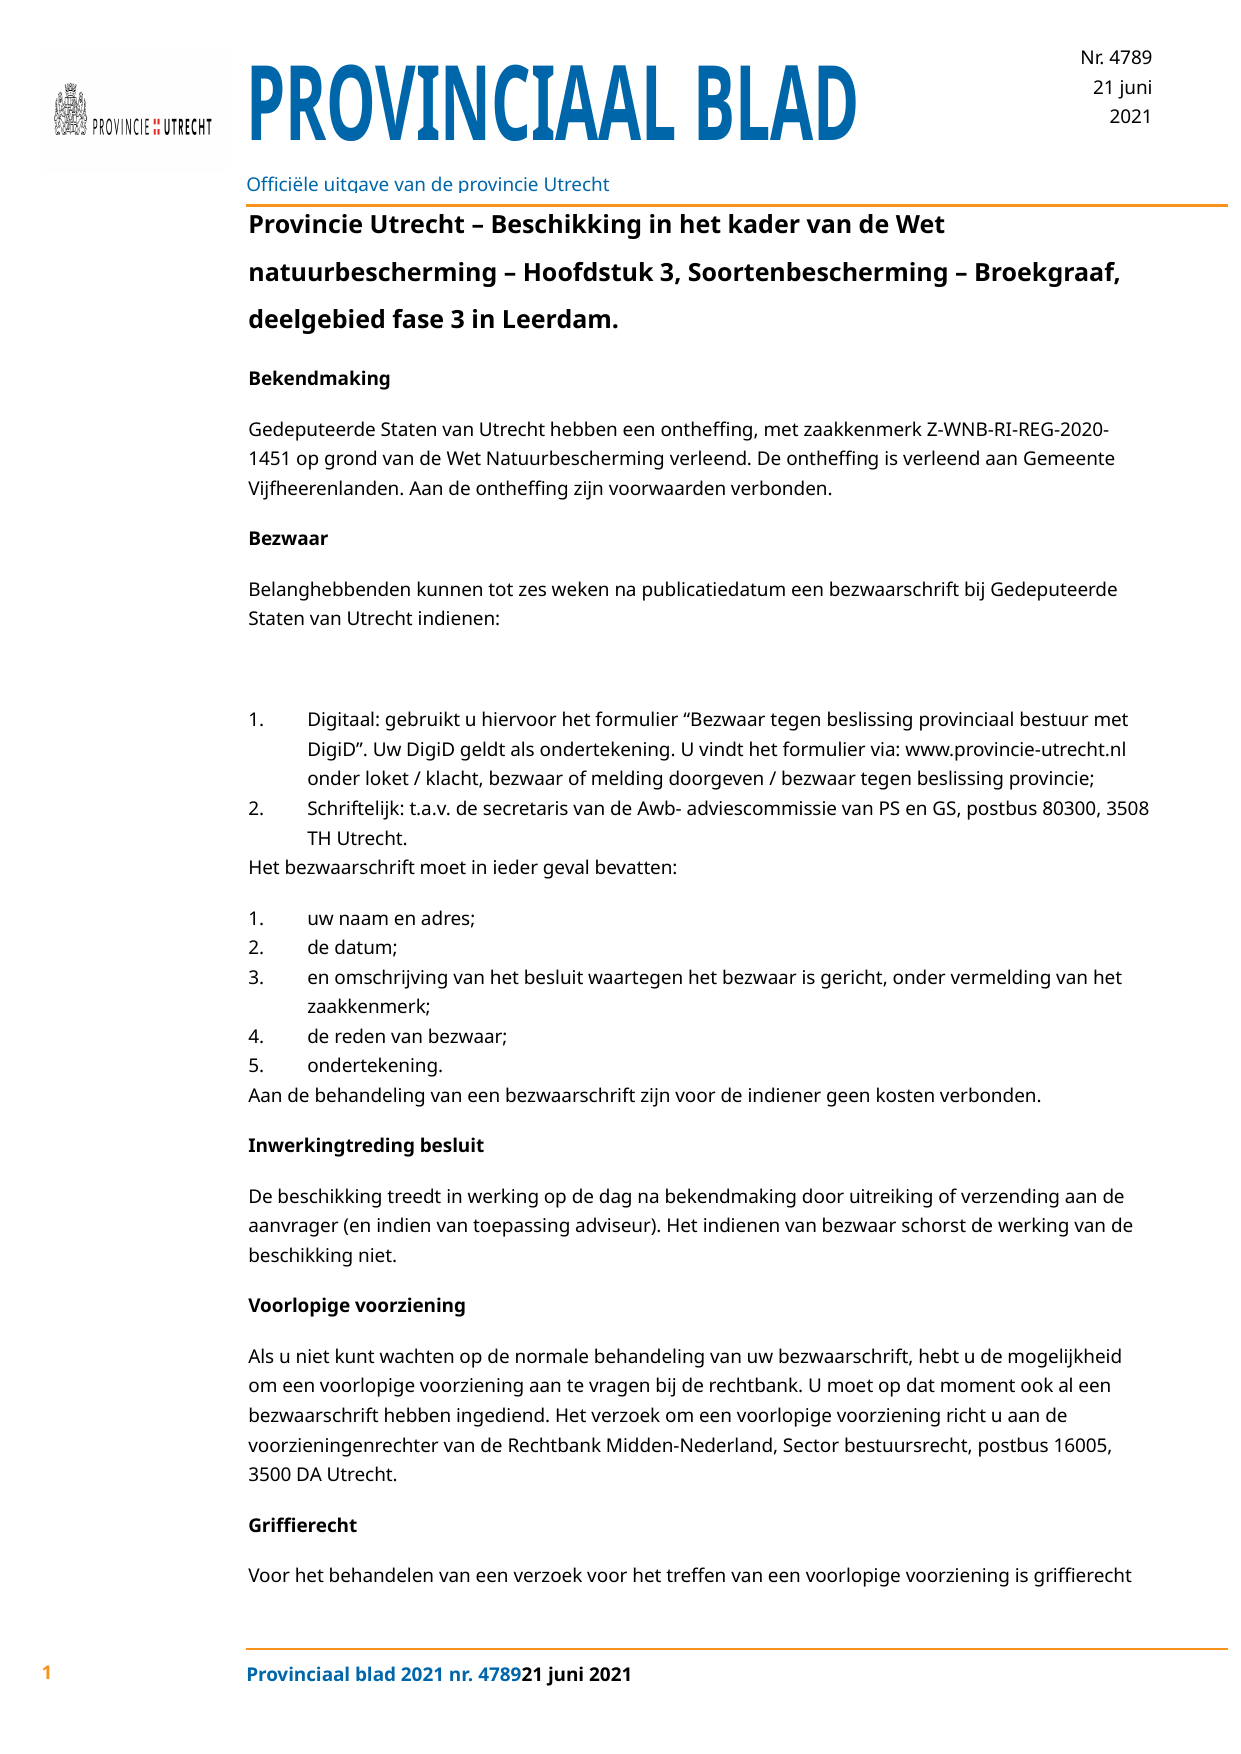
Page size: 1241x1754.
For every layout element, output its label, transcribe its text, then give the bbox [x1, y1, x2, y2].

text Aan de behandeling van een bezwaarschrift zijn voor de indiener geen kosten verbonden. [248, 1082, 1152, 1108]
text Belanghebbenden kunnen tot zes weken na publicatiedatum een bezwaarschrift bij Gedeputeerde Staten van Utrecht indienen: [248, 576, 1152, 631]
list de reden van bezwaar; [248, 1023, 1152, 1049]
list ondertekening. [248, 1053, 1152, 1078]
list Schriftelijk: t.a.v. de secretaris van de Awb- adviescommissie van PS en GS, postbus 80300, 3508 TH Utrecht. [248, 795, 1152, 850]
text Het bezwaarschrift moet in ieder geval bevatten: [248, 854, 1152, 880]
text Voorlopige voorziening [248, 1293, 1152, 1318]
list uw naam en adres; [248, 905, 1152, 930]
text Als u niet kunt wachten op de normale behandeling van uw bezwaarschrift, hebt u de mogelijkheid om een voorlopige voorziening aan te vragen bij de rechtbank. U moet op dat moment ook al een bezwaarschrift hebben ingediend. Het verzoek om een voorlopige voorziening richt u aan de voorzieningenrechter van de Rechtbank Midden-Nederland, Sector bestuursrecht, postbus 16005, 3500 DA Utrecht. [248, 1343, 1152, 1487]
text Voor het behandelen van een verzoek voor het treffen van een voorlopige voorziening is griffierecht [248, 1562, 1152, 1588]
list de datum; [248, 934, 1152, 960]
text Griffierecht [248, 1512, 1152, 1537]
list en omschrijving van het besluit waartegen het bezwaar is gericht, onder vermelding van het zaakkenmerk; [248, 964, 1152, 1019]
text Inwerkingtreding besluit [248, 1133, 1152, 1158]
text Gedeputeerde Staten van Utrecht hebben een ontheffing, met zaakkenmerk Z-WNB-RI-REG-2020-1451 op grond van de Wet Natuurbescherming verleend. De ontheffing is verleend aan Gemeente Vijfheerenlanden. Aan de ontheffing zijn voorwaarden verbonden. [248, 416, 1152, 501]
text Provincie Utrecht – Beschikking in het kader van de Wet natuurbescherming – Hoofdstuk 3, Soortenbescherming – Broekgraaf, deelgebied fase 3 in Leerdam. [248, 207, 1152, 336]
list Digitaal: gebruikt u hiervoor het formulier “Bezwaar tegen beslissing provinciaal bestuur met DigiD”. Uw DigiD geldt als ondertekening. U vindt het formulier via: www.provincie-utrecht.nl onder loket / klacht, bezwaar of melding doorgeven / bezwaar tegen beslissing provincie; [248, 706, 1152, 791]
picture [41, 47, 231, 172]
text Bezwaar [248, 526, 1152, 551]
text Bekendmaking [248, 366, 1152, 391]
text De beschikking treedt in werking op de dag na bekendmaking door uitreiking of verzending aan de aanvrager (en indien van toepassing adviseur). Het indienen van bezwaar schorst de werking van de beschikking niet. [248, 1183, 1152, 1268]
